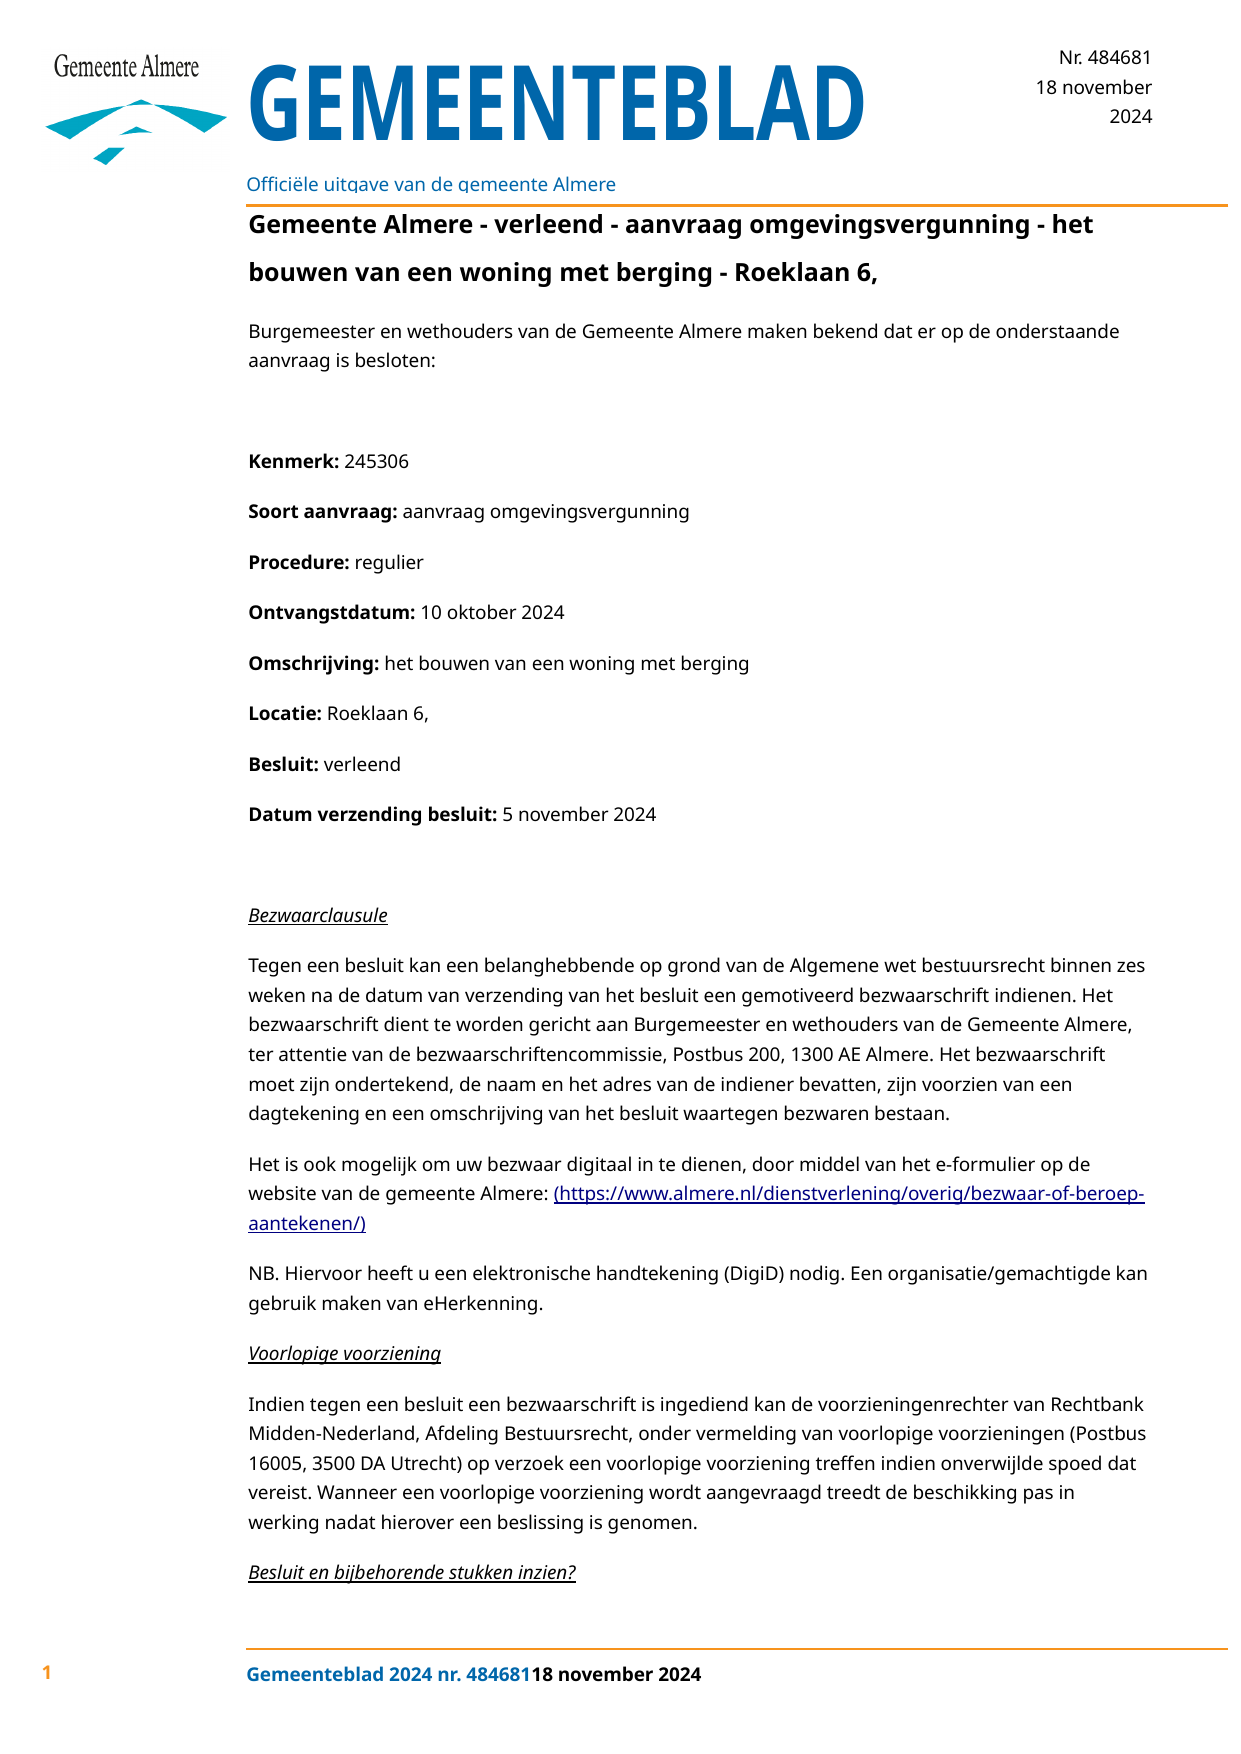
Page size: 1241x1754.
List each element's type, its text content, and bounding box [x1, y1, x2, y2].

text Gemeente Almere - verleend - aanvraag omgevingsvergunning - het bouwen van een woning met berging - Roeklaan 6, [248, 207, 1152, 288]
text Ontvangstdatum: 10 oktober 2024 [248, 599, 1152, 625]
text Voorlopige voorziening [248, 1340, 1152, 1366]
text NB. Hiervoor heeft u een elektronische handtekening (DigiD) nodig. Een organisatie/gemachtigde kan gebruik maken van eHerkenning. [248, 1260, 1152, 1316]
text Datum verzending besluit: 5 november 2024 [248, 801, 1152, 827]
text Indien tegen een besluit een bezwaarschrift is ingediend kan de voorzieningenrechter van Rechtbank Midden-Nederland, Afdeling Bestuursrecht, onder vermelding van voorlopige voorzieningen (Postbus 16005, 3500 DA Utrecht) op verzoek een voorlopige voorziening treffen indien onverwijlde spoed dat vereist. Wanneer een voorlopige voorziening wordt aangevraagd treedt de beschikking pas in werking nadat hierover een beslissing is genomen. [248, 1391, 1152, 1535]
text Procedure: regulier [248, 549, 1152, 575]
text Besluit en bijbehorende stukken inzien? [248, 1559, 1152, 1585]
text Locatie: Roeklaan 6, [248, 700, 1152, 726]
text Het is ook mogelijk om uw bezwaar digitaal in te dienen, door middel van het e-formulier op de website van de gemeente Almere: (https://www.almere.nl/dienstverlening/overig/bezwaar-of-beroep-aantekenen/) [248, 1151, 1152, 1236]
text Besluit: verleend [248, 751, 1152, 777]
picture [41, 47, 231, 172]
text Soort aanvraag: aanvraag omgevingsvergunning [248, 499, 1152, 524]
text Burgemeester en wethouders van de Gemeente Almere maken bekend dat er op de onderstaande aanvraag is besloten: [248, 318, 1152, 373]
text Tegen een besluit kan een belanghebbende op grond van de Algemene wet bestuursrecht binnen zes weken na de datum van verzending van het besluit een gemotiveerd bezwaarschrift indienen. Het bezwaarschrift dient te worden gericht aan Burgemeester en wethouders van de Gemeente Almere, ter attentie van de bezwaarschriftencommissie, Postbus 200, 1300 AE Almere. Het bezwaarschrift moet zijn ondertekend, de naam en het adres van de indiener bevatten, zijn voorzien van een dagtekening en een omschrijving van het besluit waartegen bezwaren bestaan. [248, 952, 1152, 1126]
text Omschrijving: het bouwen van een woning met berging [248, 650, 1152, 676]
text Kenmerk: 245306 [248, 448, 1152, 474]
text Bezwaarclausule [248, 902, 1152, 928]
